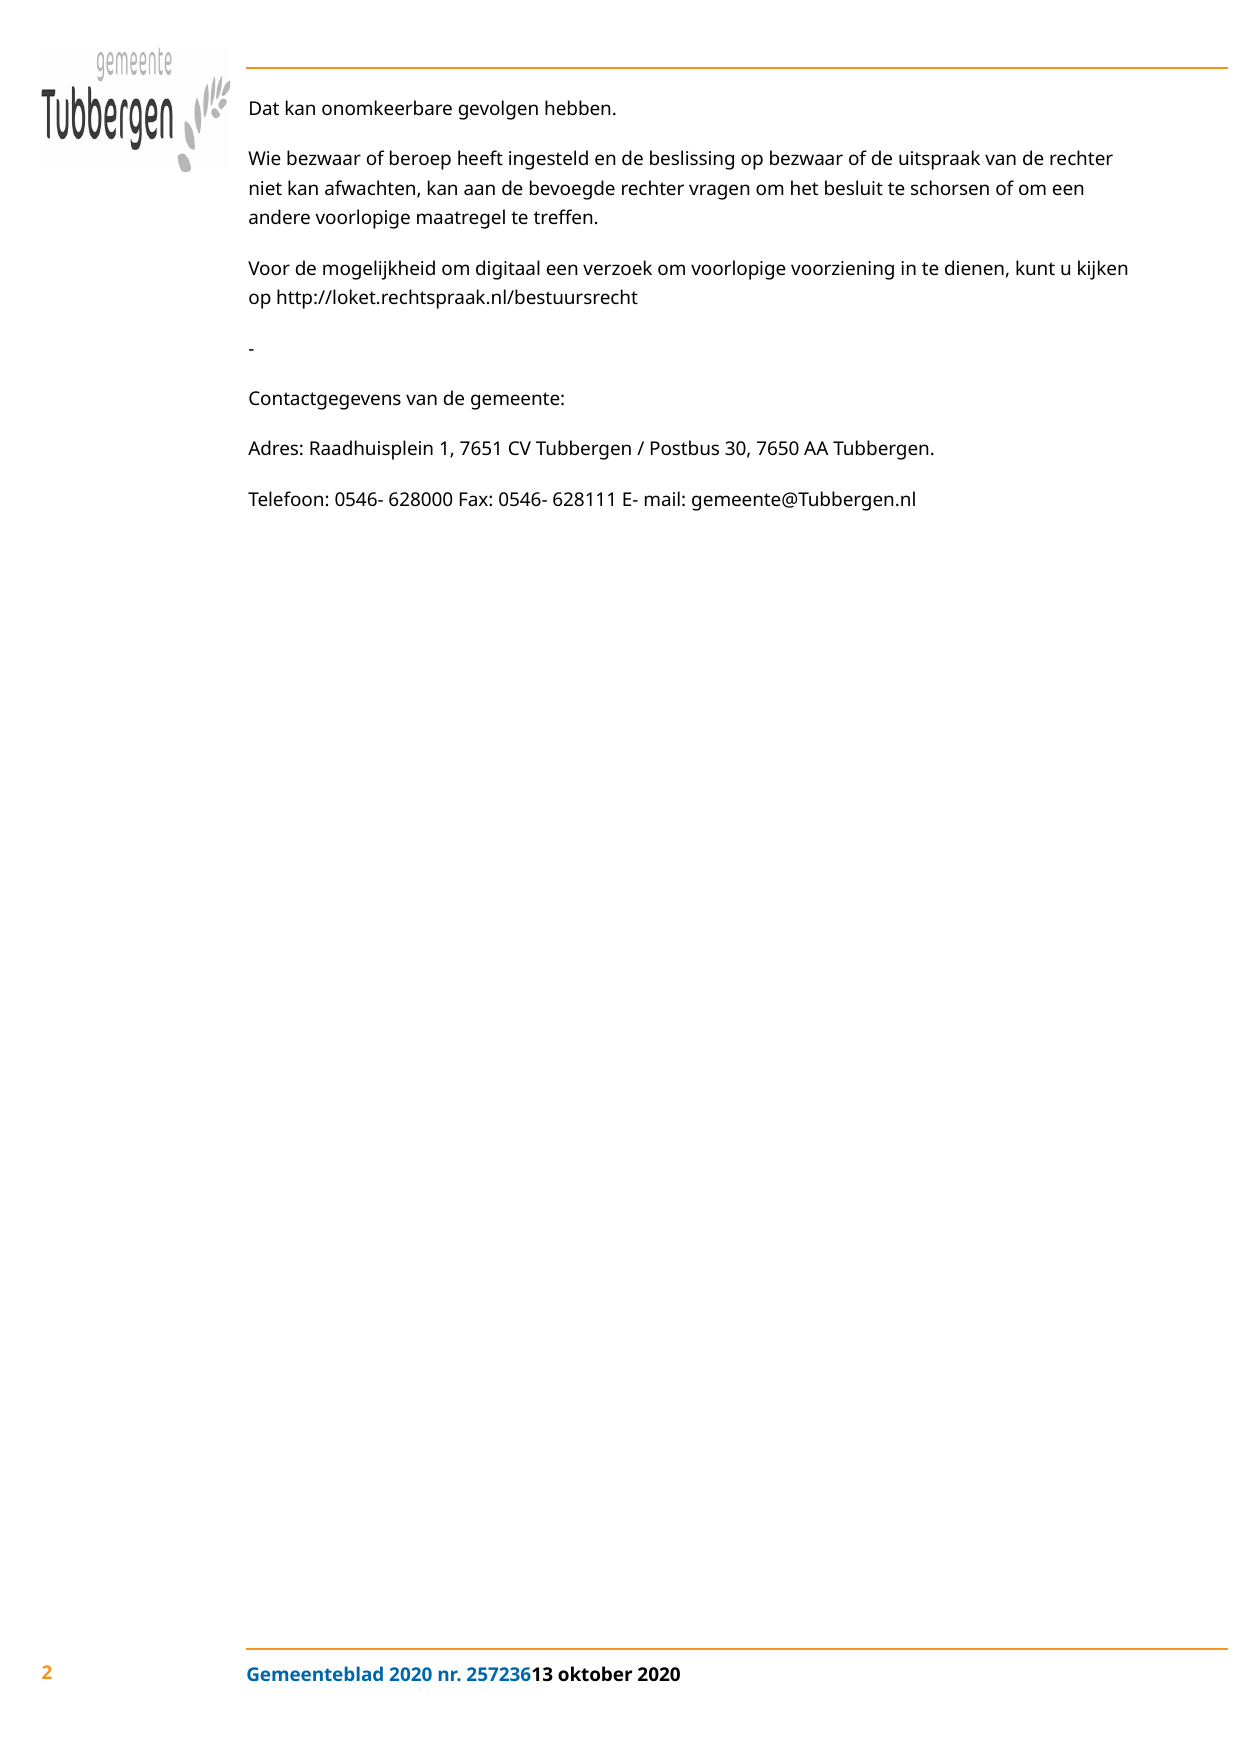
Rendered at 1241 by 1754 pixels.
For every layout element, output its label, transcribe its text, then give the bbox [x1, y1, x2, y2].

text Contactgegevens van de gemeente: [248, 385, 1152, 411]
text Telefoon: 0546- 628000 Fax: 0546- 628111 E- mail: gemeente@Tubbergen.nl [248, 486, 1152, 512]
text Dat kan onomkeerbare gevolgen hebben. [248, 95, 1152, 121]
text Wie bezwaar of beroep heeft ingesteld en de beslissing op bezwaar of de uitspraak van de rechter niet kan afwachten, kan aan de bevoegde rechter vragen om het besluit te schorsen of om een andere voorlopige maatregel te treffen. [248, 145, 1152, 230]
picture [41, 47, 231, 172]
text Adres: Raadhuisplein 1, 7651 CV Tubbergen / Postbus 30, 7650 AA Tubbergen. [248, 436, 1152, 461]
text Voor de mogelijkheid om digitaal een verzoek om voorlopige voorziening in te dienen, kunt u kijken op http://loket.rechtspraak.nl/bestuursrecht [248, 255, 1152, 310]
text - [248, 335, 1152, 361]
